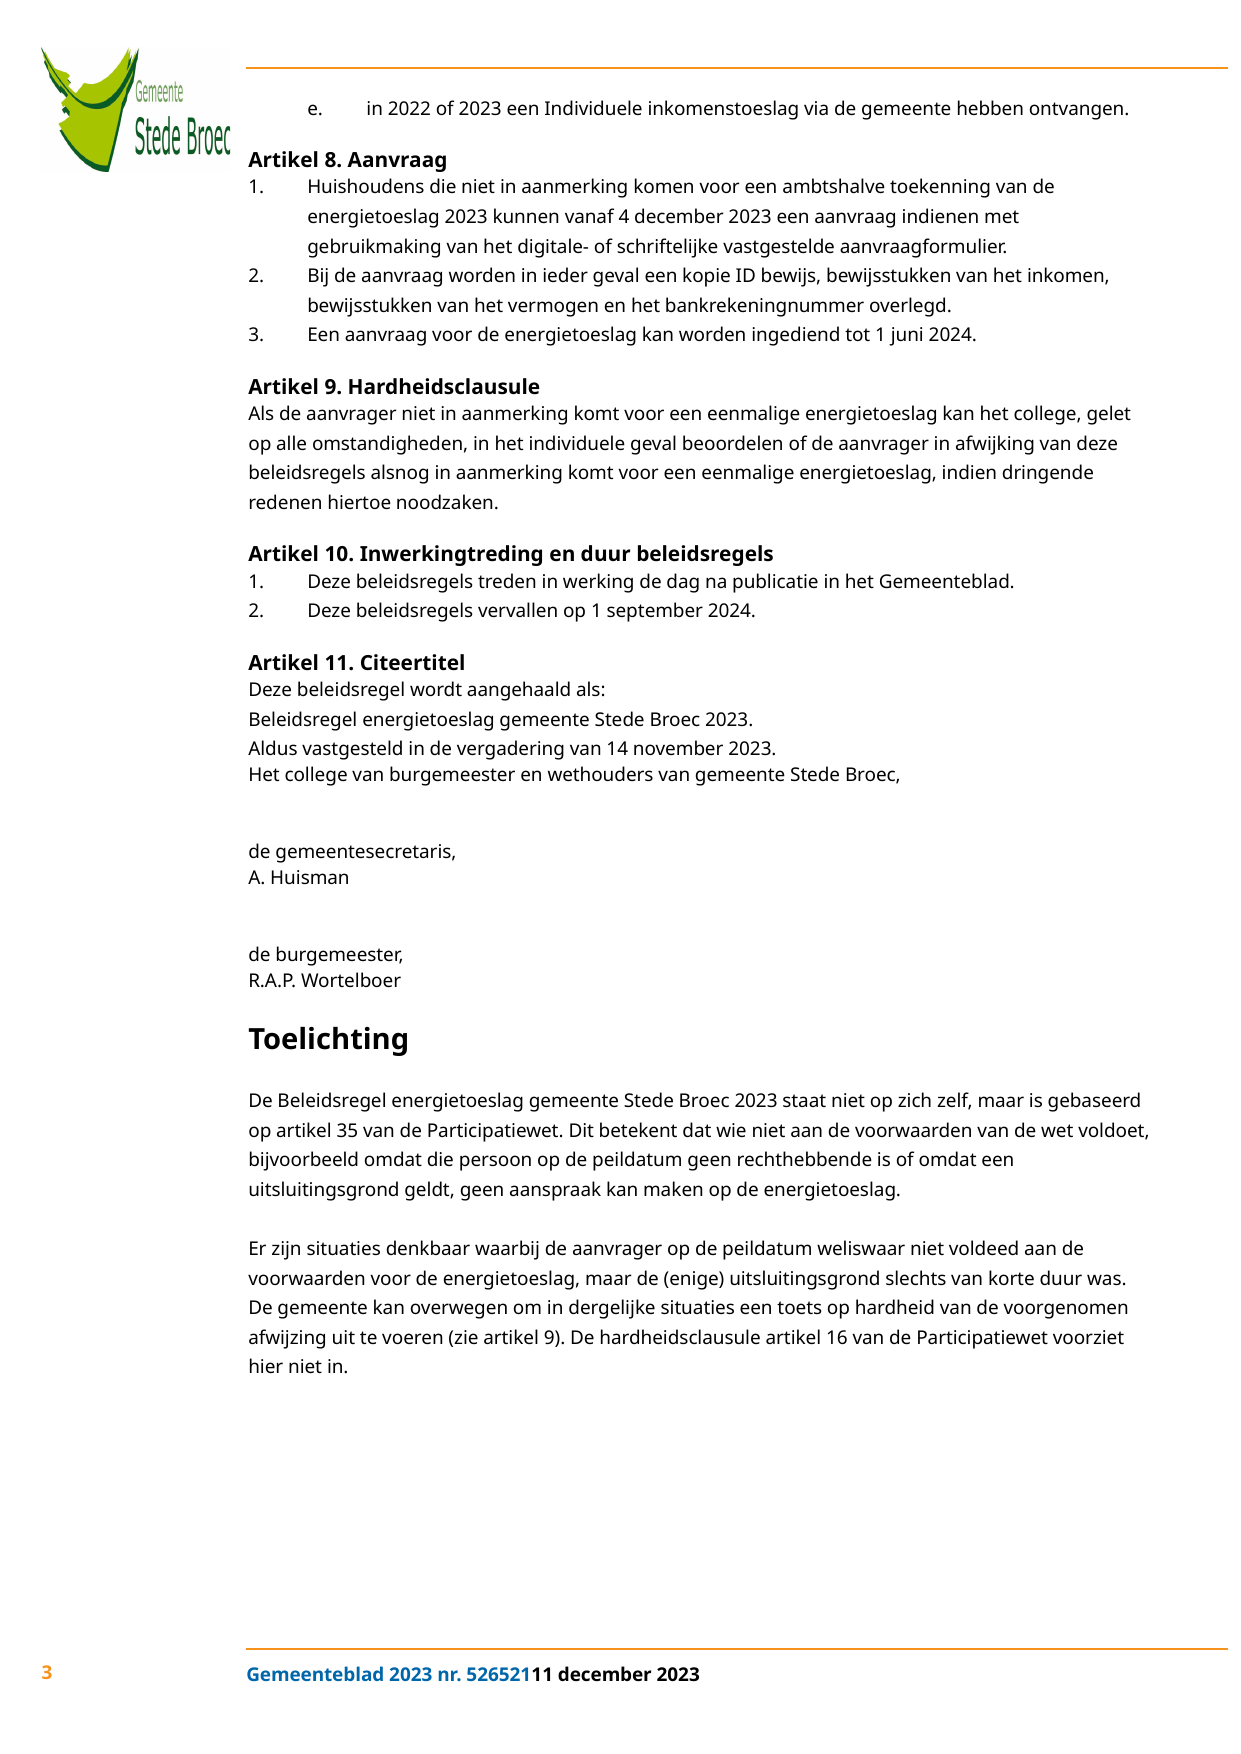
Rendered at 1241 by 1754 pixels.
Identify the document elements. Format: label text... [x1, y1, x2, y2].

list Deze beleidsregels treden in werking de dag na publicatie in het Gemeenteblad. [248, 568, 1152, 594]
text A. Huisman [248, 864, 1152, 890]
text Artikel 11. Citeertitel [248, 648, 1152, 676]
text de gemeentesecretaris, [248, 838, 1152, 864]
list Bij de aanvraag worden in ieder geval een kopie ID bewijs, bewijsstukken van het inkomen, bewijsstukken van het vermogen en het bankrekeningnummer overlegd. [248, 262, 1152, 318]
text Als de aanvrager niet in aanmerking komt voor een eenmalige energietoeslag kan het college, gelet op alle omstandigheden, in het individuele geval beoordelen of de aanvrager in afwijking van deze beleidsregels alsnog in aanmerking komt voor een eenmalige energietoeslag, indien dringende redenen hiertoe noodzaken. [248, 400, 1152, 515]
text Beleidsregel energietoeslag gemeente Stede Broec 2023. [248, 706, 1152, 732]
text Aldus vastgesteld in de vergadering van 14 november 2023. [248, 736, 1152, 761]
text de burgemeester, [248, 941, 1152, 967]
text R.A.P. Wortelboer [248, 967, 1152, 993]
list Huishoudens die niet in aanmerking komen voor een ambtshalve toekenning van de energietoeslag 2023 kunnen vanaf 4 december 2023 een aanvraag indienen met gebruikmaking van het digitale- of schriftelijke vastgestelde aanvraagformulier. [248, 174, 1152, 258]
text Artikel 10. Inwerkingtreding en duur beleidsregels [248, 539, 1152, 568]
list Een aanvraag voor de energietoeslag kan worden ingediend tot 1 juni 2024. [248, 322, 1152, 347]
text Het college van burgemeester en wethouders van gemeente Stede Broec, [248, 761, 1152, 787]
text De Beleidsregel energietoeslag gemeente Stede Broec 2023 staat niet op zich zelf, maar is gebaseerd op artikel 35 van de Participatiewet. Dit betekent dat wie niet aan de voorwaarden van de wet voldoet, bijvoorbeeld omdat die persoon op de peildatum geen rechthebbende is of omdat een uitsluitingsgrond geldt, geen aanspraak kan maken op de energietoeslag. [248, 1087, 1152, 1202]
text Toelichting [248, 1019, 1152, 1058]
picture [41, 47, 231, 172]
text Er zijn situaties denkbaar waarbij de aanvrager op de peildatum weliswaar niet voldeed aan de voorwaarden voor de energietoeslag, maar de (enige) uitsluitingsgrond slechts van korte duur was. De gemeente kan overwegen om in dergelijke situaties een toets op hardheid van de voorgenomen afwijzing uit te voeren (zie artikel 9). De hardheidsclausule artikel 16 van de Participatiewet voorziet hier niet in. [248, 1235, 1152, 1379]
list in 2022 of 2023 een Individuele inkomenstoeslag via de gemeente hebben ontvangen. [307, 95, 1152, 121]
text Artikel 9. Hardheidsclausule [248, 372, 1152, 400]
list Deze beleidsregels vervallen op 1 september 2024. [248, 598, 1152, 623]
text Artikel 8. Aanvraag [248, 145, 1152, 174]
text Deze beleidsregel wordt aangehaald als: [248, 676, 1152, 702]
